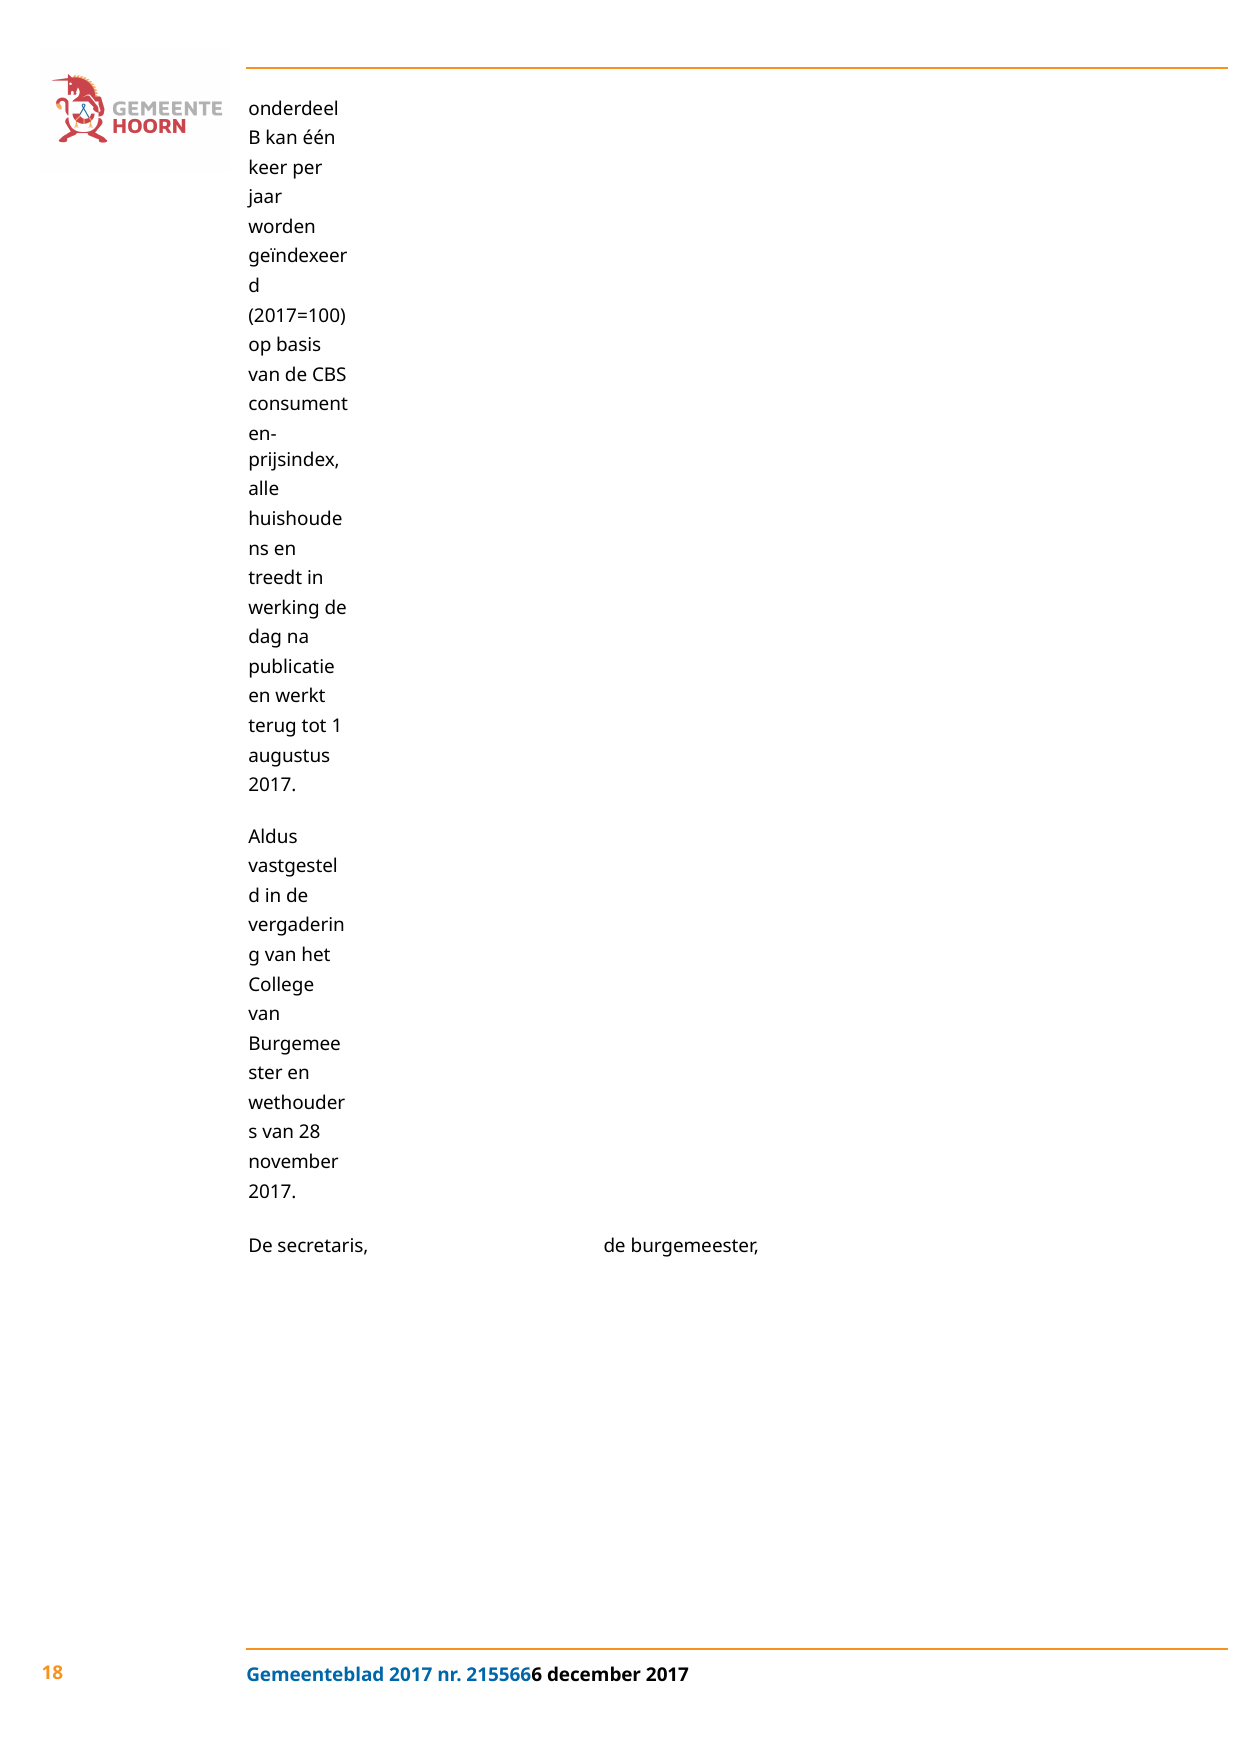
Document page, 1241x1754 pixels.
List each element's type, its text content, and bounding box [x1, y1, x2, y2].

table_cell [750, 1204, 850, 1229]
table_cell [248, 1204, 348, 1229]
table_cell [650, 1204, 750, 1229]
table_cell [549, 1204, 649, 1229]
table_cell [449, 797, 549, 823]
table_cell [348, 1204, 449, 1229]
table_cell [348, 797, 449, 823]
table_cell [449, 1204, 549, 1229]
table_cell [750, 797, 850, 823]
table_cell [850, 1204, 951, 1229]
table_cell onderdeel B kan één keer per jaar worden geïndexeerd (2017=100) op basis van de CBS consumenten- [248, 95, 348, 446]
table_cell [248, 797, 348, 823]
table_cell [348, 823, 449, 1203]
table_cell [1051, 1204, 1152, 1229]
picture [41, 47, 231, 172]
table_cell [549, 797, 649, 823]
table_cell prijsindex, alle huishoudens en treedt in werking de dag na publicatie en werkt terug tot 1 augustus 2017. [248, 446, 348, 797]
table_cell [650, 797, 750, 823]
table_cell Aldus vastgesteld in de vergadering van het College van Burgemeester en wethouders van 28 november 2017. [248, 823, 348, 1203]
table_cell [951, 1204, 1051, 1229]
text De secretaris, de burgemeester, [248, 1232, 1152, 1258]
